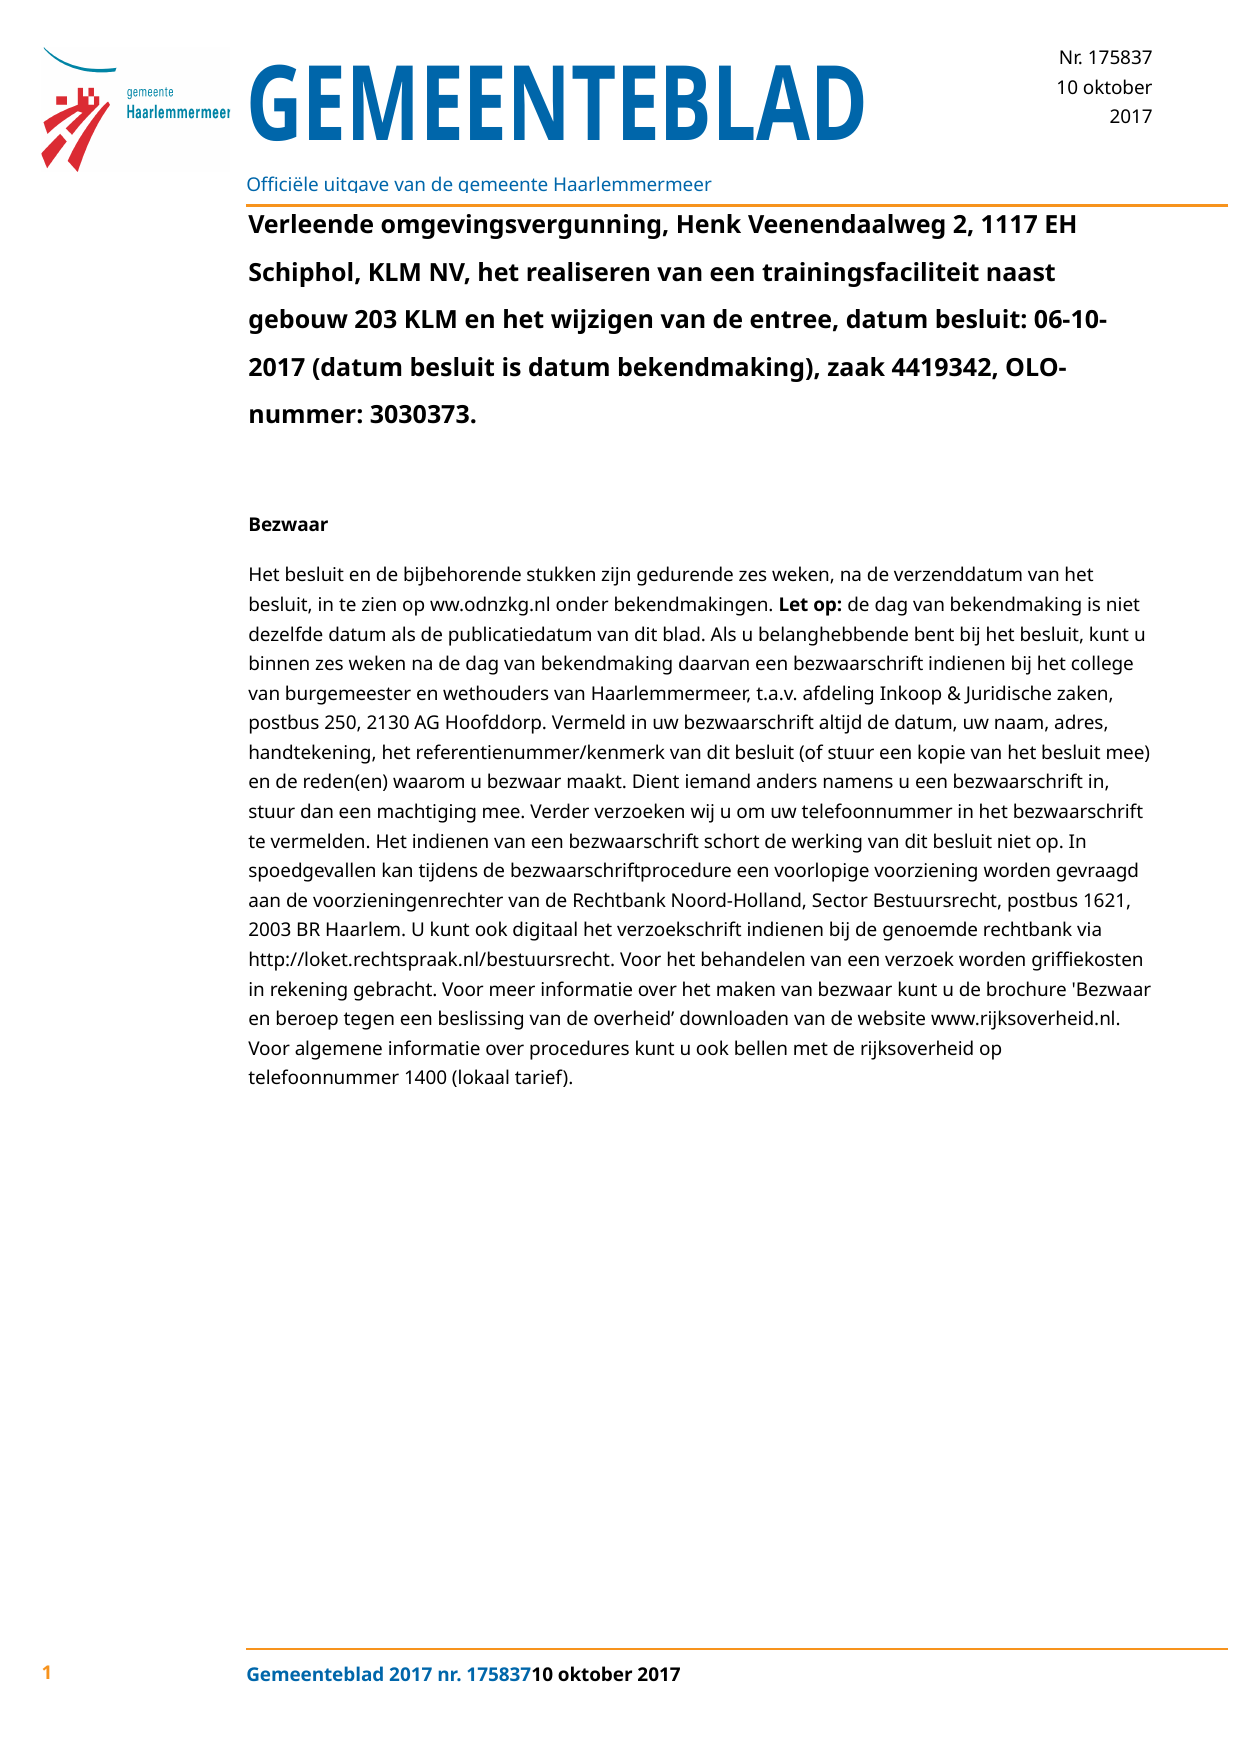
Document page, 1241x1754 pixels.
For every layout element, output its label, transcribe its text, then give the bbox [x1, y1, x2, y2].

text Verleende omgevingsvergunning, Henk Veenendaalweg 2, 1117 EH Schiphol, KLM NV, het realiseren van een trainingsfaciliteit naast gebouw 203 KLM en het wijzigen van de entree, datum besluit: 06-10-2017 (datum besluit is datum bekendmaking), zaak 4419342, OLO-nummer: 3030373. [248, 207, 1152, 431]
text Bezwaar [248, 511, 1152, 537]
text Het besluit en de bijbehorende stukken zijn gedurende zes weken, na de verzenddatum van het besluit, in te zien op ww.odnzkg.nl onder bekendmakingen. Let op: de dag van bekendmaking is niet dezelfde datum als de publicatiedatum van dit blad. Als u belanghebbende bent bij het besluit, kunt u binnen zes weken na de dag van bekendmaking daarvan een bezwaarschrift indienen bij het college van burgemeester en wethouders van Haarlemmermeer, t.a.v. afdeling Inkoop & Juridische zaken, postbus 250, 2130 AG Hoofddorp. Vermeld in uw bezwaarschrift altijd de datum, uw naam, adres, handtekening, het referentienummer/kenmerk van dit besluit (of stuur een kopie van het besluit mee) en de reden(en) waarom u bezwaar maakt. Dient iemand anders namens u een bezwaarschrift in, stuur dan een machtiging mee. Verder verzoeken wij u om uw telefoonnummer in het bezwaarschrift te vermelden. Het indienen van een bezwaarschrift schort de werking van dit besluit niet op. In spoedgevallen kan tijdens de bezwaarschriftprocedure een voorlopige voorziening worden gevraagd aan de voorzieningenrechter van de Rechtbank Noord-Holland, Sector Bestuursrecht, postbus 1621, 2003 BR Haarlem. U kunt ook digitaal het verzoekschrift indienen bij de genoemde rechtbank via http://loket.rechtspraak.nl/bestuursrecht. Voor het behandelen van een verzoek worden griffiekosten in rekening gebracht. Voor meer informatie over het maken van bezwaar kunt u de brochure 'Bezwaar en beroep tegen een beslissing van de overheid’ downloaden van de website www.rijksoverheid.nl. Voor algemene informatie over procedures kunt u ook bellen met de rijksoverheid op telefoonnummer 1400 (lokaal tarief). [248, 562, 1152, 1090]
picture [41, 47, 231, 172]
